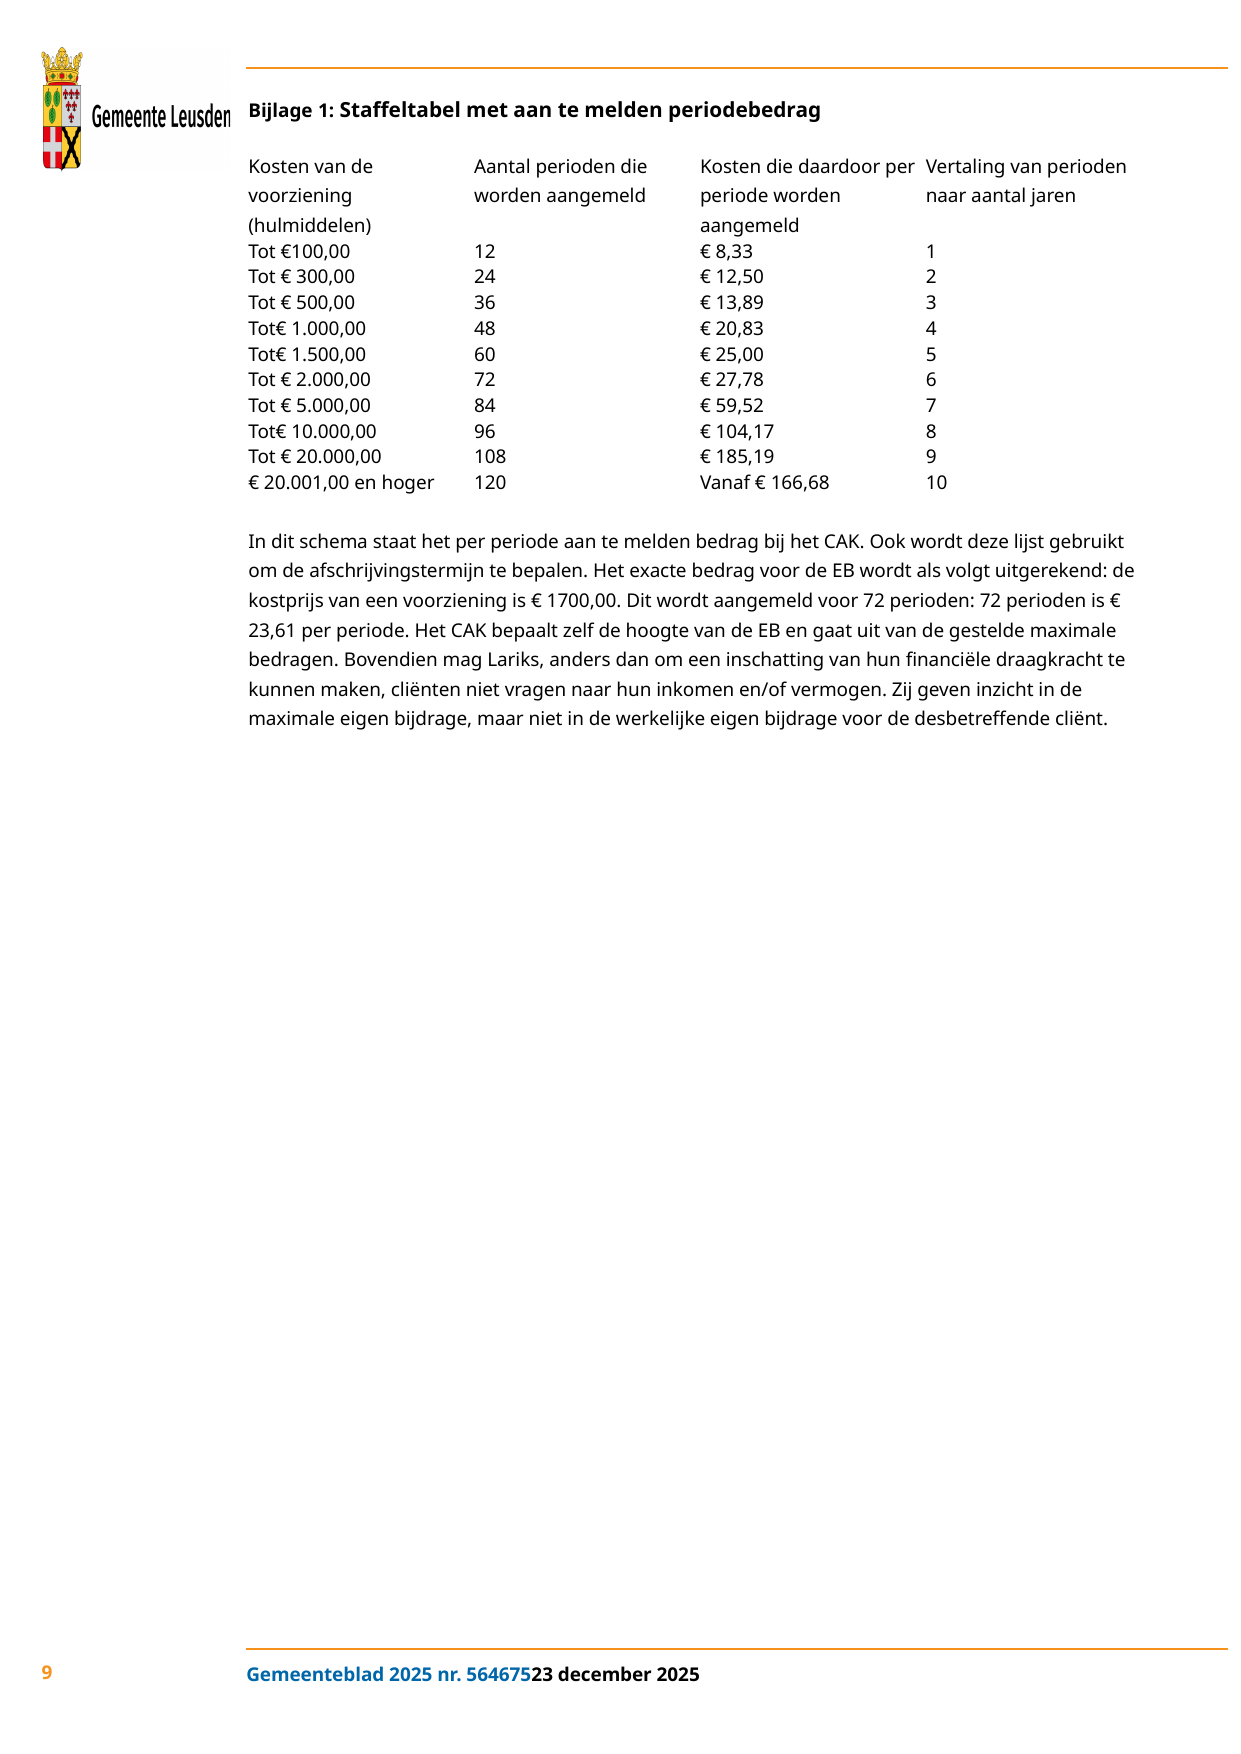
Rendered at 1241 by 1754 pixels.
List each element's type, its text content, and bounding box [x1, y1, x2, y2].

table_header Kosten die daardoor per periode worden aangemeld [700, 153, 926, 238]
table_cell 7 [926, 392, 1152, 418]
table_cell € 104,17 [700, 418, 926, 444]
table_cell Tot€ 1.500,00 [248, 341, 474, 367]
table_cell Tot € 500,00 [248, 289, 474, 315]
table_cell € 20,83 [700, 315, 926, 341]
table_cell 10 [926, 470, 1152, 495]
table_cell Tot € 5.000,00 [248, 392, 474, 418]
table_cell Tot €100,00 [248, 238, 474, 264]
table_cell 108 [474, 444, 700, 469]
table_cell 4 [926, 315, 1152, 341]
table_cell € 59,52 [700, 392, 926, 418]
text In dit schema staat het per periode aan te melden bedrag bij het CAK. Ook wordt deze lijst gebruikt om de afschrijvingstermijn te bepalen. Het exacte bedrag voor de EB wordt als volgt uitgerekend: de kostprijs van een voorziening is € 1700,00. Dit wordt aangemeld voor 72 perioden: 72 perioden is € 23,61 per periode. Het CAK bepaalt zelf de hoogte van de EB en gaat uit van de gestelde maximale bedragen. Bovendien mag Lariks, anders dan om een inschatting van hun financiële draagkracht te kunnen maken, cliënten niet vragen naar hun inkomen en/of vermogen. Zij geven inzicht in de maximale eigen bijdrage, maar niet in de werkelijke eigen bijdrage voor de desbetreffende cliënt. [248, 528, 1152, 731]
table_header Kosten van de voorziening (hulmiddelen) [248, 153, 474, 238]
table_cell 84 [474, 392, 700, 418]
table_cell 72 [474, 367, 700, 392]
table_cell 96 [474, 418, 700, 444]
picture [41, 47, 231, 172]
table_cell € 25,00 [700, 341, 926, 367]
table_cell 5 [926, 341, 1152, 367]
table_header Vertaling van perioden naar aantal jaren [926, 153, 1152, 238]
table_cell Tot€ 1.000,00 [248, 315, 474, 341]
table_cell 6 [926, 367, 1152, 392]
table_cell 36 [474, 289, 700, 315]
table_cell 60 [474, 341, 700, 367]
table_cell Tot € 2.000,00 [248, 367, 474, 392]
table_cell € 27,78 [700, 367, 926, 392]
table_cell 120 [474, 470, 700, 495]
table_cell € 13,89 [700, 289, 926, 315]
table_cell € 185,19 [700, 444, 926, 469]
table_header Aantal perioden die worden aangemeld [474, 153, 700, 238]
table_cell 2 [926, 264, 1152, 289]
table_cell 3 [926, 289, 1152, 315]
table_cell € 12,50 [700, 264, 926, 289]
table_cell € 20.001,00 en hoger [248, 470, 474, 495]
table_cell Tot € 300,00 [248, 264, 474, 289]
table_cell Vanaf € 166,68 [700, 470, 926, 495]
table_cell 12 [474, 238, 700, 264]
table_cell 9 [926, 444, 1152, 469]
table_cell Tot € 20.000,00 [248, 444, 474, 469]
table_cell € 8,33 [700, 238, 926, 264]
text Bijlage 1: Staffeltabel met aan te melden periodebedrag [248, 95, 1152, 123]
table_cell Tot€ 10.000,00 [248, 418, 474, 444]
table_cell 24 [474, 264, 700, 289]
table_cell 1 [926, 238, 1152, 264]
table_cell 48 [474, 315, 700, 341]
table_cell 8 [926, 418, 1152, 444]
